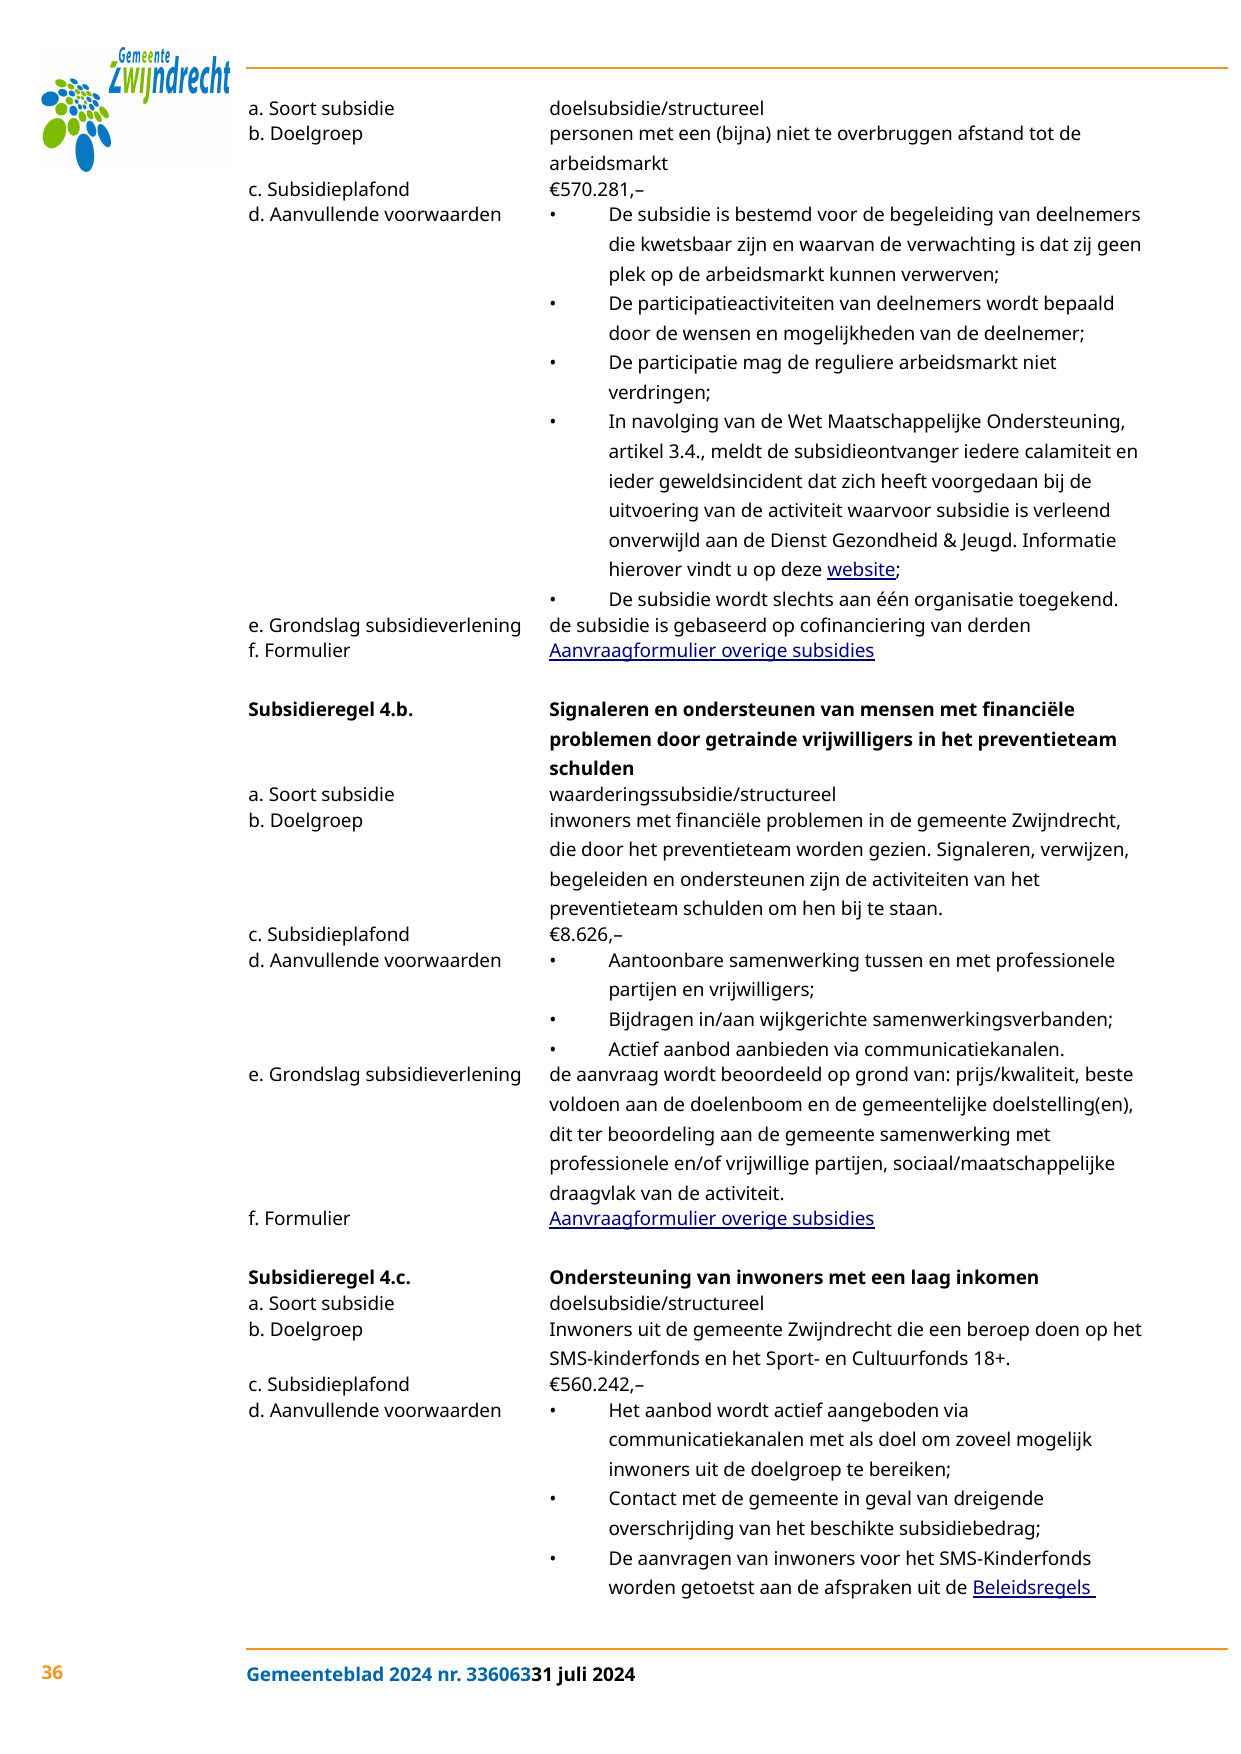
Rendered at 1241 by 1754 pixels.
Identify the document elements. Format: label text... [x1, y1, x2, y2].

table_cell d. Aanvullende voorwaarden [248, 1397, 549, 1600]
table_cell b. Doelgroep [248, 121, 549, 176]
table_cell Aanvraagformulier overige subsidies [549, 638, 1152, 663]
table_cell b. Doelgroep [248, 1316, 549, 1371]
table_header Subsidieregel 4.c. [248, 1264, 549, 1290]
table_header Signaleren en ondersteunen van mensen met financiële problemen door getrainde vrijwilligers in het preventieteam schulden [549, 696, 1152, 781]
table_cell d. Aanvullende voorwaarden [248, 202, 549, 612]
table_cell De subsidie is bestemd voor de begeleiding van deelnemers die kwetsbaar zijn en waarvan de verwachting is dat zij geen plek op de arbeidsmarkt kunnen verwerven; De participatieactiviteiten van deelnemers wordt bepaald door de wensen en mogelijkheden van de deelnemer; De participatie mag de reguliere arbeidsmarkt niet verdringen; In navolging van de Wet Maatschappelijke Ondersteuning, artikel 3.4., meldt de subsidieontvanger iedere calamiteit en ieder geweldsincident dat zich heeft voorgedaan bij de uitvoering van de activiteit waarvoor subsidie is verleend onverwijld aan de Dienst Gezondheid & Jeugd. Informatie hierover vindt u op deze website; De subsidie wordt slechts aan één organisatie toegekend. [549, 202, 1152, 612]
table_cell c. Subsidieplafond [248, 921, 549, 947]
table_cell a. Soort subsidie [248, 781, 549, 807]
table_cell c. Subsidieplafond [248, 176, 549, 202]
table_cell d. Aanvullende voorwaarden [248, 947, 549, 1062]
table_cell Inwoners uit de gemeente Zwijndrecht die een beroep doen op het SMS-kinderfonds en het Sport- en Cultuurfonds 18+. [549, 1316, 1152, 1371]
table_cell a. Soort subsidie [248, 1290, 549, 1316]
table_cell Aanvraagformulier overige subsidies [549, 1206, 1152, 1231]
table_cell Het aanbod wordt actief aangeboden via communicatiekanalen met als doel om zoveel mogelijk inwoners uit de doelgroep te bereiken; Contact met de gemeente in geval van dreigende overschrijding van het beschikte subsidiebedrag; De aanvragen van inwoners voor het SMS-Kinderfonds worden getoetst aan de afspraken uit de Beleidsregels [549, 1397, 1152, 1600]
table_header Subsidieregel 4.b. [248, 696, 549, 781]
table_cell f. Formulier [248, 1206, 549, 1231]
table_cell de subsidie is gebaseerd op cofinanciering van derden [549, 612, 1152, 638]
table_cell €570.281,– [549, 176, 1152, 202]
table_cell waarderingssubsidie/structureel [549, 781, 1152, 807]
table_cell de aanvraag wordt beoordeeld op grond van: prijs/kwaliteit, beste voldoen aan de doelenboom en de gemeentelijke doelstelling(en), dit ter beoordeling aan de gemeente samenwerking met professionele en/of vrijwillige partijen, sociaal/maatschappelijke draagvlak van de activiteit. [549, 1062, 1152, 1206]
table_cell €8.626,– [549, 921, 1152, 947]
table_cell Aantoonbare samenwerking tussen en met professionele partijen en vrijwilligers; Bijdragen in/aan wijkgerichte samenwerkingsverbanden; Actief aanbod aanbieden via communicatiekanalen. [549, 947, 1152, 1062]
table_cell e. Grondslag subsidieverlening [248, 1062, 549, 1206]
table_cell e. Grondslag subsidieverlening [248, 612, 549, 638]
table_cell doelsubsidie/structureel [549, 95, 1152, 121]
table_header Ondersteuning van inwoners met een laag inkomen [549, 1264, 1152, 1290]
table_cell personen met een (bijna) niet te overbruggen afstand tot de arbeidsmarkt [549, 121, 1152, 176]
table_cell c. Subsidieplafond [248, 1371, 549, 1397]
table_cell b. Doelgroep [248, 807, 549, 921]
table_cell €560.242,– [549, 1371, 1152, 1397]
table_cell a. Soort subsidie [248, 95, 549, 121]
picture [41, 47, 231, 172]
table_cell doelsubsidie/structureel [549, 1290, 1152, 1316]
table_cell f. Formulier [248, 638, 549, 663]
table_cell inwoners met financiële problemen in de gemeente Zwijndrecht, die door het preventieteam worden gezien. Signaleren, verwijzen, begeleiden en ondersteunen zijn de activiteiten van het preventieteam schulden om hen bij te staan. [549, 807, 1152, 921]
